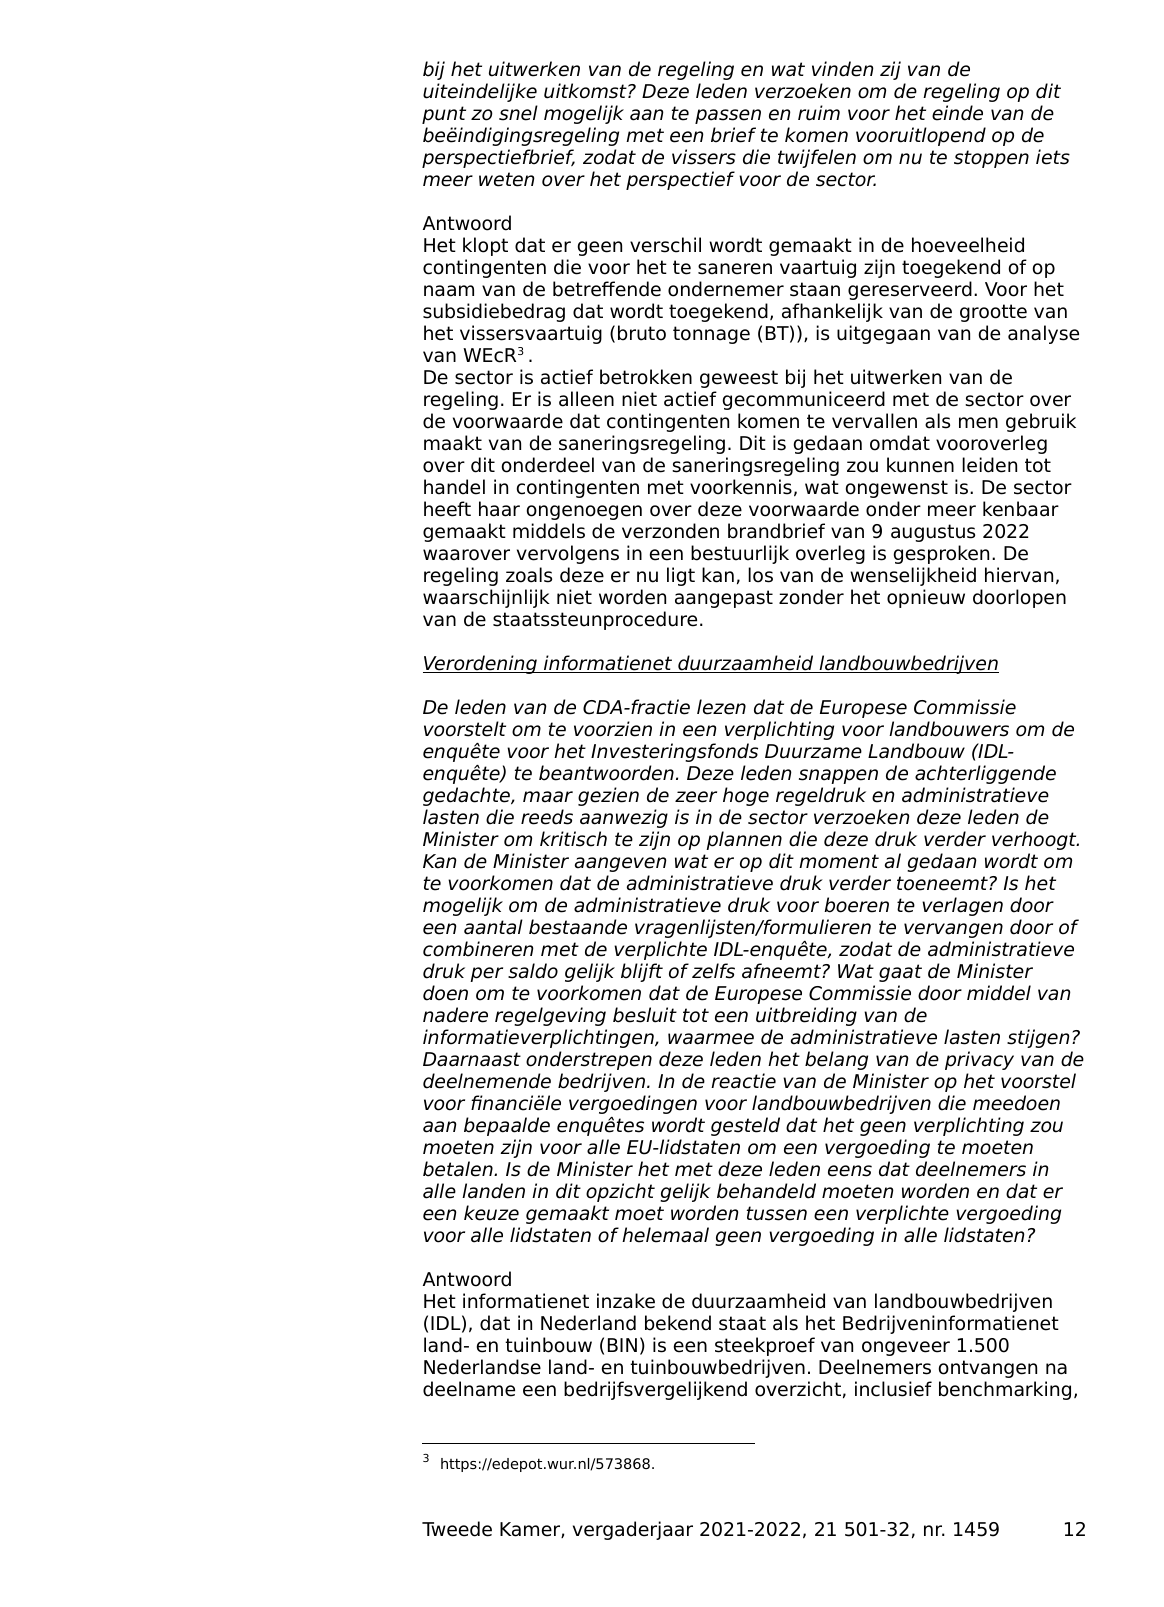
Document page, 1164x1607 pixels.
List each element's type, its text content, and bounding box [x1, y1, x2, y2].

text Antwoord [422, 1269, 1087, 1291]
text Het informatienet inzake de duurzaamheid van landbouwbedrijven (IDL), dat in Nederland bekend staat als het Bedrijveninformatienet land- en tuinbouw (BIN) is een steekproef van ongeveer 1.500 Nederlandse land- en tuinbouwbedrijven. Deelnemers ontvangen na deelname een bedrijfsvergelijkend overzicht, inclusief benchmarking, [422, 1291, 1087, 1401]
text bij het uitwerken van de regeling en wat vinden zij van de uiteindelijke uitkomst? Deze leden verzoeken om de regeling op dit punt zo snel mogelijk aan te passen en ruim voor het einde van de beëindigingsregeling met een brief te komen vooruitlopend op de perspectiefbrief, zodat de vissers die twijfelen om nu te stoppen iets meer weten over het perspectief voor de sector. [422, 59, 1087, 191]
text De leden van de CDA-fractie lezen dat de Europese Commissie voorstelt om te voorzien in een verplichting voor landbouwers om de enquête voor het Investeringsfonds Duurzame Landbouw (IDL-enquête) te beantwoorden. Deze leden snappen de achterliggende gedachte, maar gezien de zeer hoge regeldruk en administratieve lasten die reeds aanwezig is in de sector verzoeken deze leden de Minister om kritisch te zijn op plannen die deze druk verder verhoogt. Kan de Minister aangeven wat er op dit moment al gedaan wordt om te voorkomen dat de administratieve druk verder toeneemt? Is het mogelijk om de administratieve druk voor boeren te verlagen door een aantal bestaande vragenlijsten/formulieren te vervangen door of combineren met de verplichte IDL-enquête, zodat de administratieve druk per saldo gelijk blijft of zelfs afneemt? Wat gaat de Minister doen om te voorkomen dat de Europese Commissie door middel van nadere regelgeving besluit tot een uitbreiding van de informatieverplichtingen, waarmee de administratieve lasten stijgen? Daarnaast onderstrepen deze leden het belang van de privacy van de deelnemende bedrijven. In de reactie van de Minister op het voorstel voor financiële vergoedingen voor landbouwbedrijven die meedoen aan bepaalde enquêtes wordt gesteld dat het geen verplichting zou moeten zijn voor alle EU-lidstaten om een vergoeding te moeten betalen. Is de Minister het met deze leden eens dat deelnemers in alle landen in dit opzicht gelijk behandeld moeten worden en dat er een keuze gemaakt moet worden tussen een verplichte vergoeding voor alle lidstaten of helemaal geen vergoeding in alle lidstaten? [422, 697, 1087, 1247]
text De sector is actief betrokken geweest bij het uitwerken van de regeling. Er is alleen niet actief gecommuniceerd met de sector over de voorwaarde dat contingenten komen te vervallen als men gebruik maakt van de saneringsregeling. Dit is gedaan omdat vooroverleg over dit onderdeel van de saneringsregeling zou kunnen leiden tot handel in contingenten met voorkennis, wat ongewenst is. De sector heeft haar ongenoegen over deze voorwaarde onder meer kenbaar gemaakt middels de verzonden brandbrief van 9 augustus 2022 waarover vervolgens in een bestuurlijk overleg is gesproken. De regeling zoals deze er nu ligt kan, los van de wenselijkheid hiervan, waarschijnlijk niet worden aangepast zonder het opnieuw doorlopen van de staatssteunprocedure. [422, 367, 1087, 631]
subtitle Verordening informatienet duurzaamheid landbouwbedrijven [422, 653, 1087, 675]
text Antwoord [422, 213, 1087, 235]
text Het klopt dat er geen verschil wordt gemaakt in de hoeveelheid contingenten die voor het te saneren vaartuig zijn toegekend of op naam van de betreffende ondernemer staan gereserveerd. Voor het subsidiebedrag dat wordt toegekend, afhankelijk van de grootte van het vissersvaartuig (bruto tonnage (BT)), is uitgegaan van de analyse van WEcR. [422, 235, 1087, 367]
text https://edepot.wur.nl/573868. [422, 1452, 1087, 1474]
